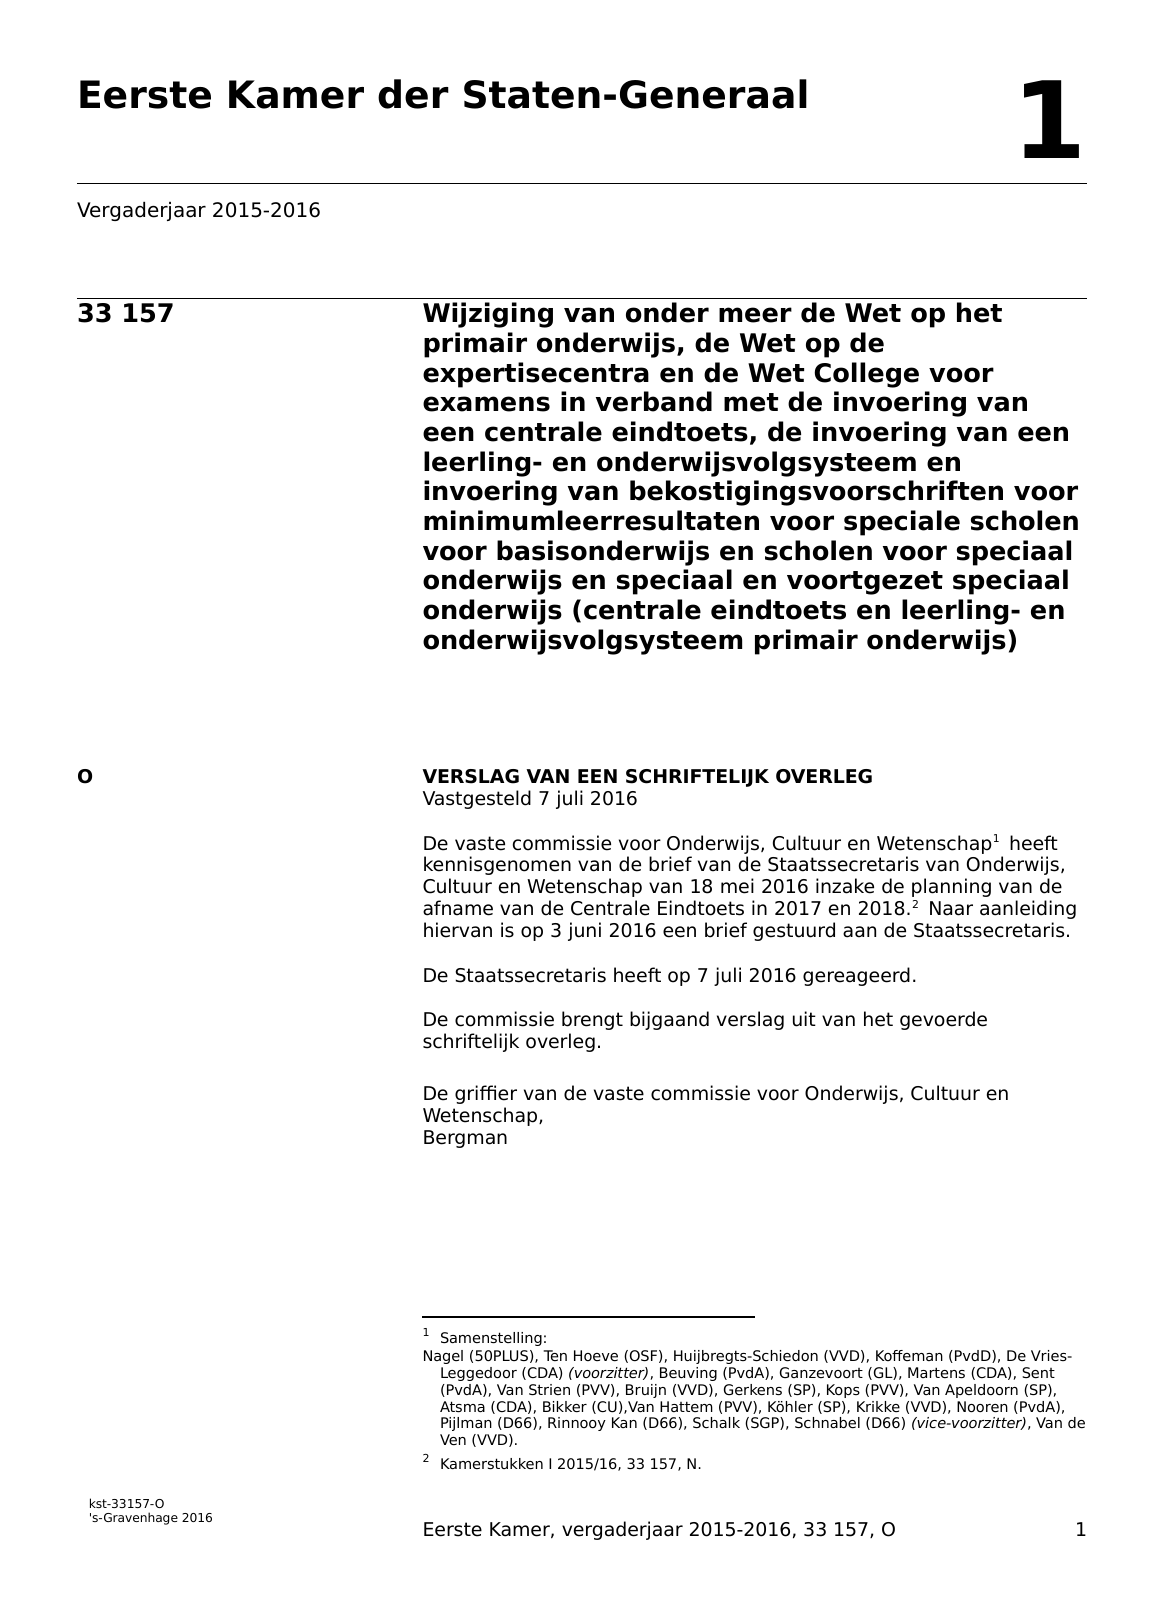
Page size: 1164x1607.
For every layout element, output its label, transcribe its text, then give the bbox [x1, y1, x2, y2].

text kst-33157-O [88, 1497, 323, 1511]
text Kamerstukken I 2015/16, 33 157, N. [422, 1452, 1087, 1474]
subtitle 33 157 Wijziging van onder meer de Wet op het primair onderwijs, de Wet op de expertisecentra en de Wet College voor examens in verband met de invoering van een centrale eindtoets, de invoering van een leerling- en onderwijsvolgsysteem en invoering van bekostigingsvoorschriften voor minimumleerresultaten voor speciale scholen voor basisonderwijs en scholen voor speciaal onderwijs en speciaal en voortgezet speciaal onderwijs (centrale eindtoets en leerling- en onderwijsvolgsysteem primair onderwijs) [77, 299, 1087, 655]
table_header Eerste Kamer der Staten-Generaal [77, 59, 886, 183]
text De commissie brengt bijgaand verslag uit van het gevoerde schriftelijk overleg. [422, 1009, 1087, 1053]
text De griffier van de vaste commissie voor Onderwijs, Cultuur en Wetenschap, Bergman [422, 1083, 1087, 1148]
table_header 1 [886, 59, 1087, 183]
text Vastgesteld 7 juli 2016 [422, 788, 1087, 810]
text Nagel (50PLUS), Ten Hoeve (OSF), Huijbregts-Schiedon (VVD), Koffeman (PvdD), De Vries-Leggedoor (CDA) (voorzitter), Beuving (PvdA), Ganzevoort (GL), Martens (CDA), Sent (PvdA), Van Strien (PVV), Bruijn (VVD), Gerkens (SP), Kops (PVV), Van Apeldoorn (SP), Atsma (CDA), Bikker (CU),Van Hattem (PVV), Köhler (SP), Krikke (VVD), Nooren (PvdA), Pijlman (D66), Rinnooy Kan (D66), Schalk (SGP), Schnabel (D66) (vice-voorzitter), Van de Ven (VVD). [422, 1348, 1087, 1449]
text De vaste commissie voor Onderwijs, Cultuur en Wetenschap heeft kennisgenomen van de brief van de Staatssecretaris van Onderwijs, Cultuur en Wetenschap van 18 mei 2016 inzake de planning van de afname van de Centrale Eindtoets in 2017 en 2018. Naar aanleiding hiervan is op 3 juni 2016 een brief gestuurd aan de Staatssecretaris. [422, 832, 1087, 942]
text 's-Gravenhage 2016 [88, 1511, 323, 1525]
subtitle O VERSLAG VAN EEN SCHRIFTELIJK OVERLEG [77, 766, 1087, 788]
table_cell Vergaderjaar 2015-2016 [77, 184, 1087, 298]
text De Staatssecretaris heeft op 7 juli 2016 gereageerd. [422, 964, 1087, 986]
text Samenstelling: [422, 1326, 1087, 1348]
